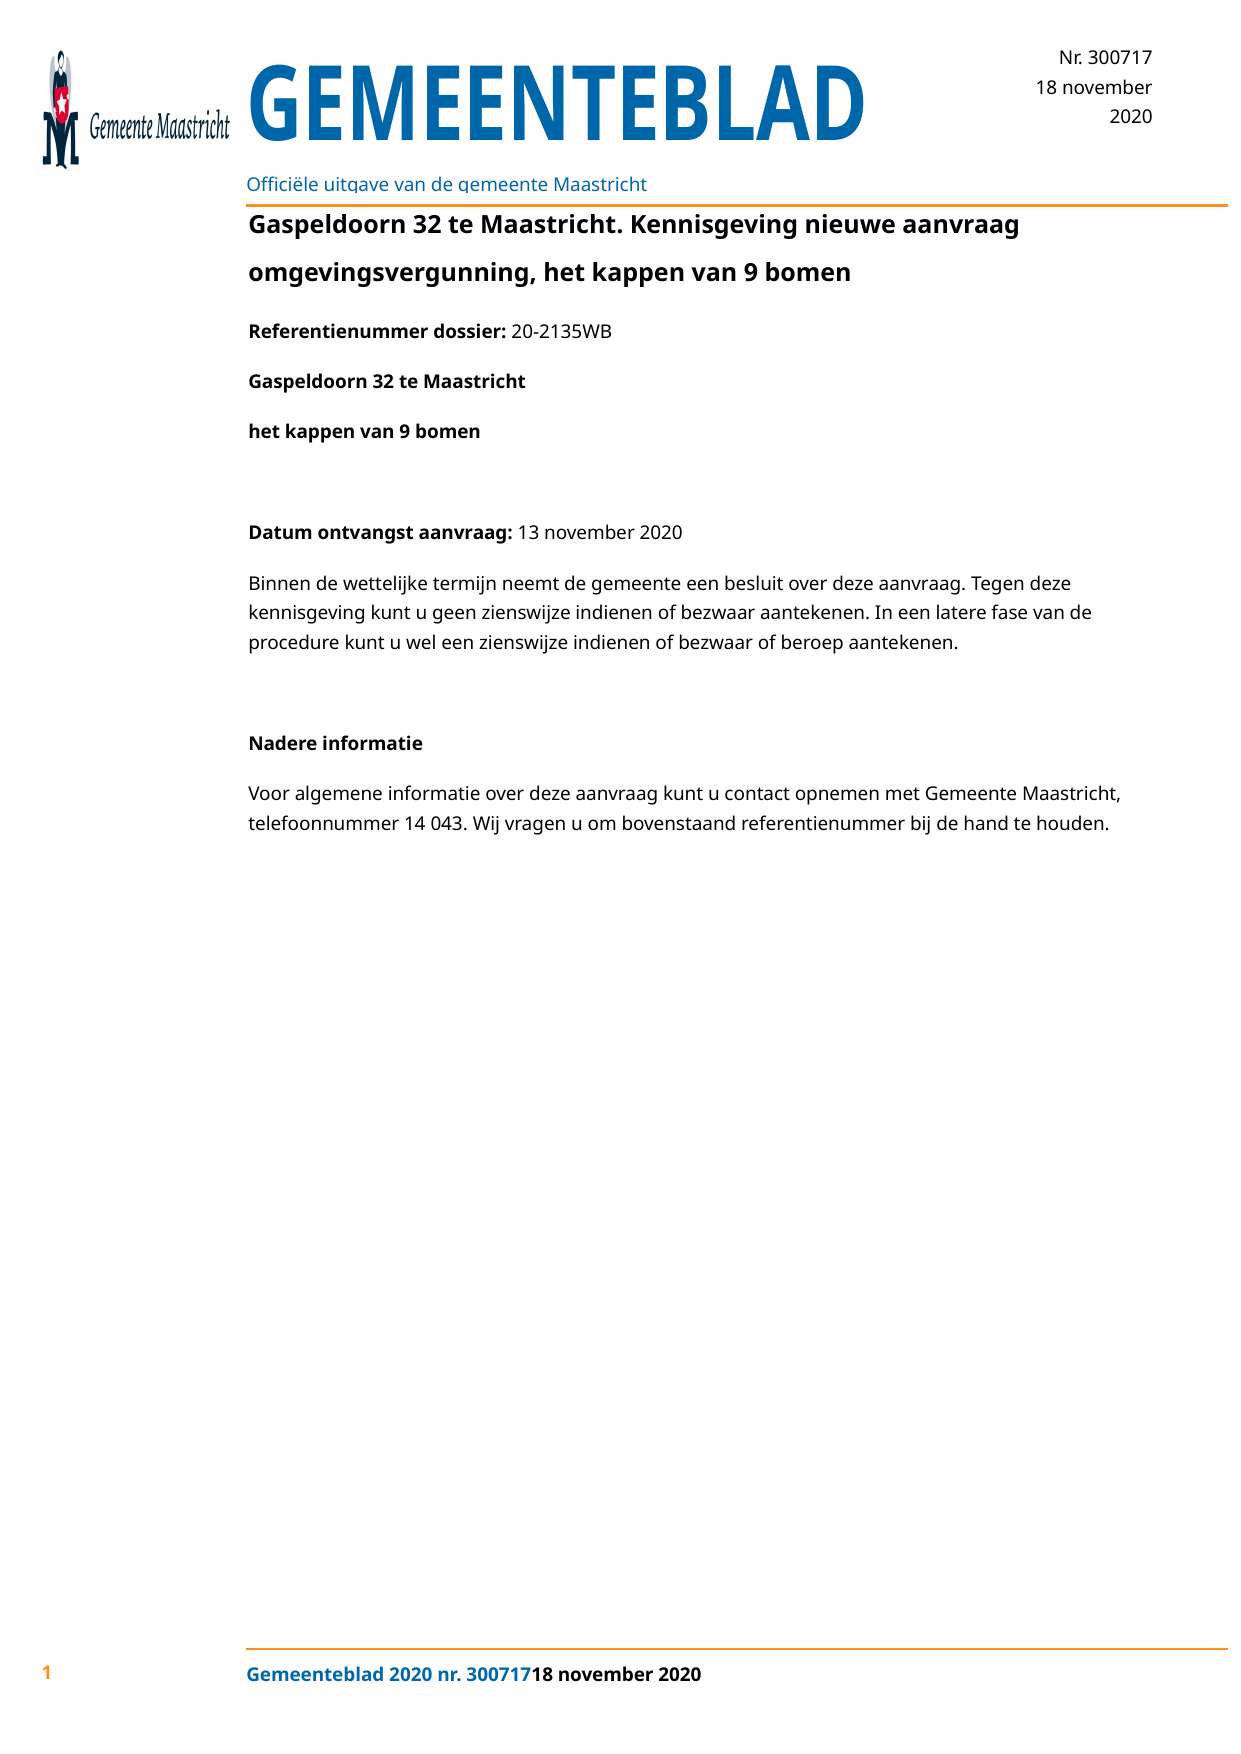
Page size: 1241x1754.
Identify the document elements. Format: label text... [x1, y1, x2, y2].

text het kappen van 9 bomen [248, 419, 1152, 444]
text Datum ontvangst aanvraag: 13 november 2020 [248, 519, 1152, 545]
text Referentienummer dossier: 20-2135WB [248, 318, 1152, 344]
picture [41, 47, 231, 172]
text Gaspeldoorn 32 te Maastricht [248, 368, 1152, 394]
text Voor algemene informatie over deze aanvraag kunt u contact opnemen met Gemeente Maastricht, telefoonnummer 14 043. Wij vragen u om bovenstaand referentienummer bij de hand te houden. [248, 780, 1152, 836]
text Binnen de wettelijke termijn neemt de gemeente een besluit over deze aanvraag. Tegen deze kennisgeving kunt u geen zienswijze indienen of bezwaar aantekenen. In een latere fase van de procedure kunt u wel een zienswijze indienen of bezwaar of beroep aantekenen. [248, 570, 1152, 655]
text Gaspeldoorn 32 te Maastricht. Kennisgeving nieuwe aanvraag omgevingsvergunning, het kappen van 9 bomen [248, 207, 1152, 288]
text Nadere informatie [248, 730, 1152, 756]
